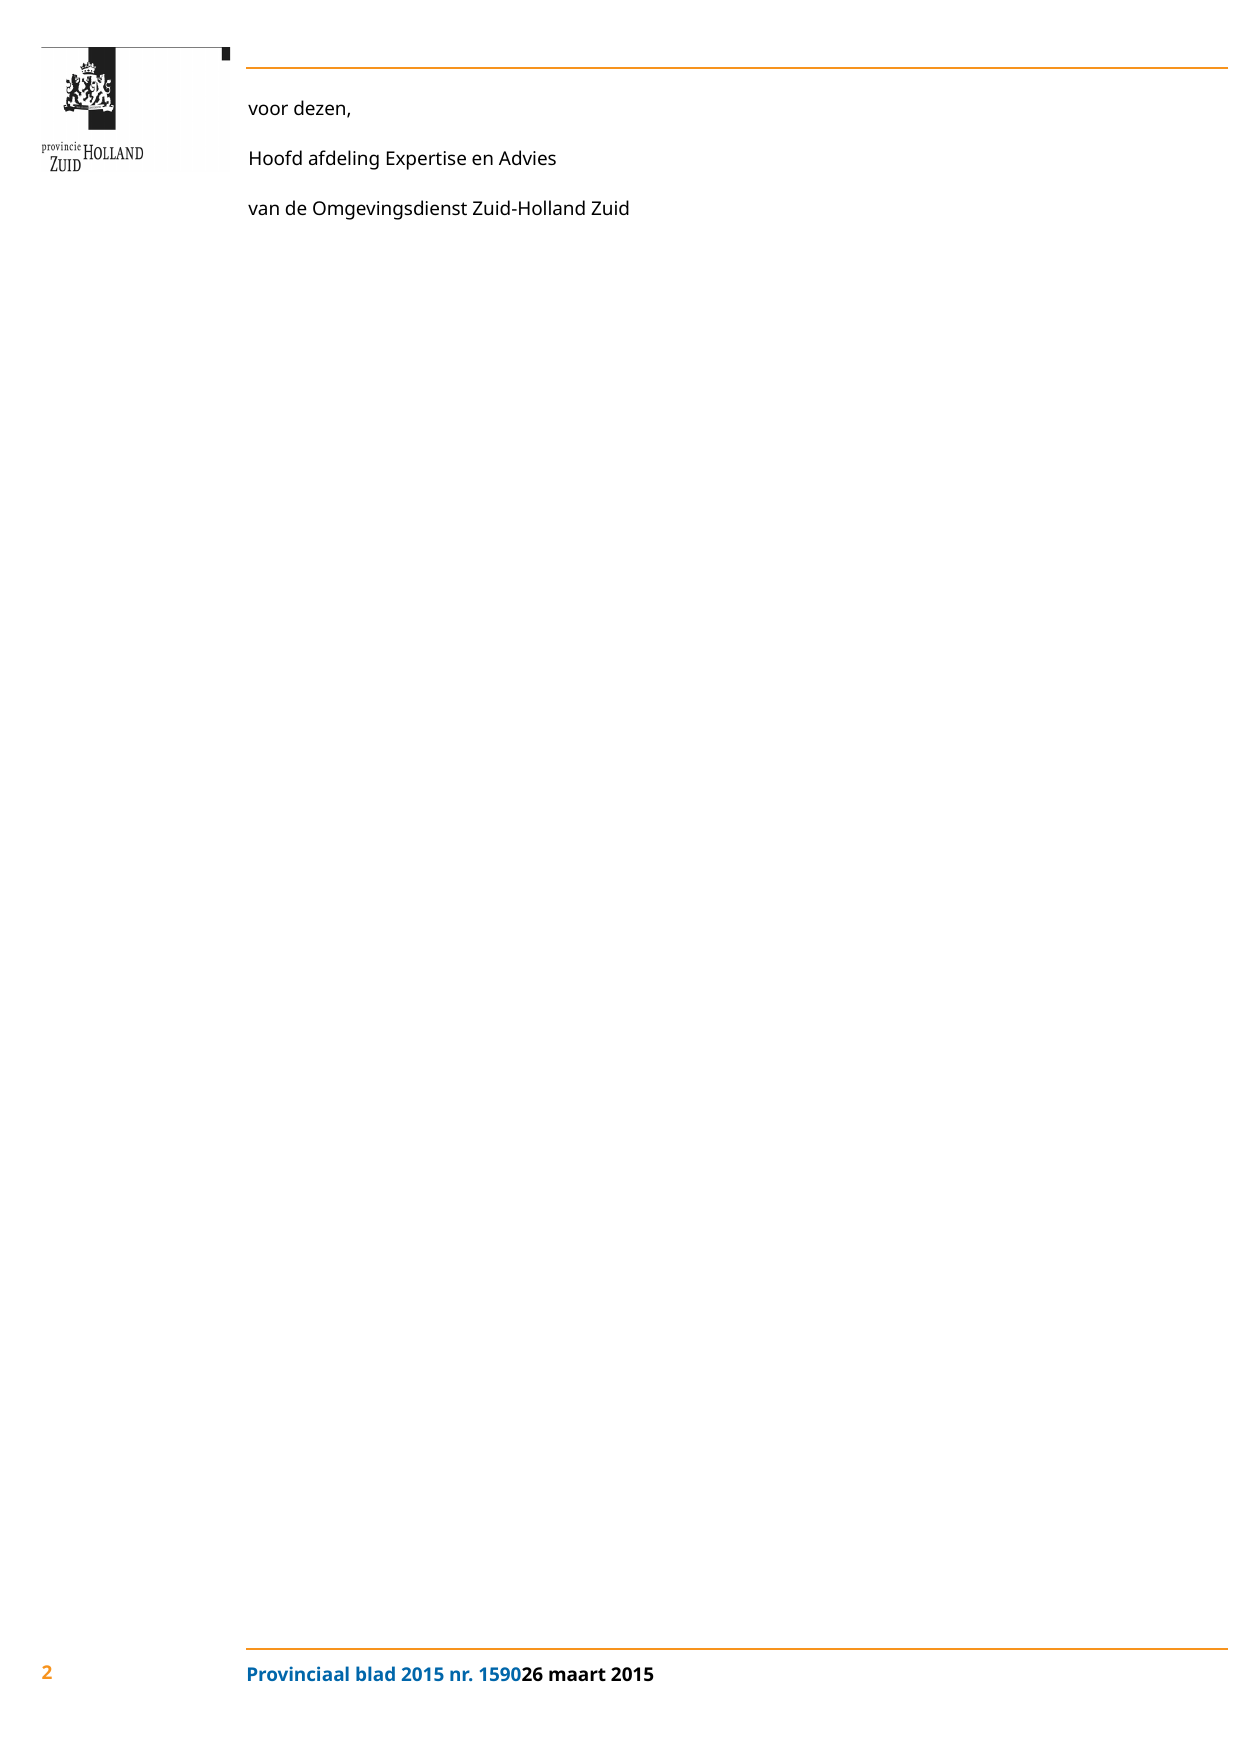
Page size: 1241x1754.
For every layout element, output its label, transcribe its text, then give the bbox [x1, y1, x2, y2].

text Hoofd afdeling Expertise en Advies [248, 145, 1152, 171]
text voor dezen, [248, 95, 1152, 121]
text van de Omgevingsdienst Zuid-Holland Zuid [248, 196, 1152, 221]
picture [41, 47, 231, 172]
